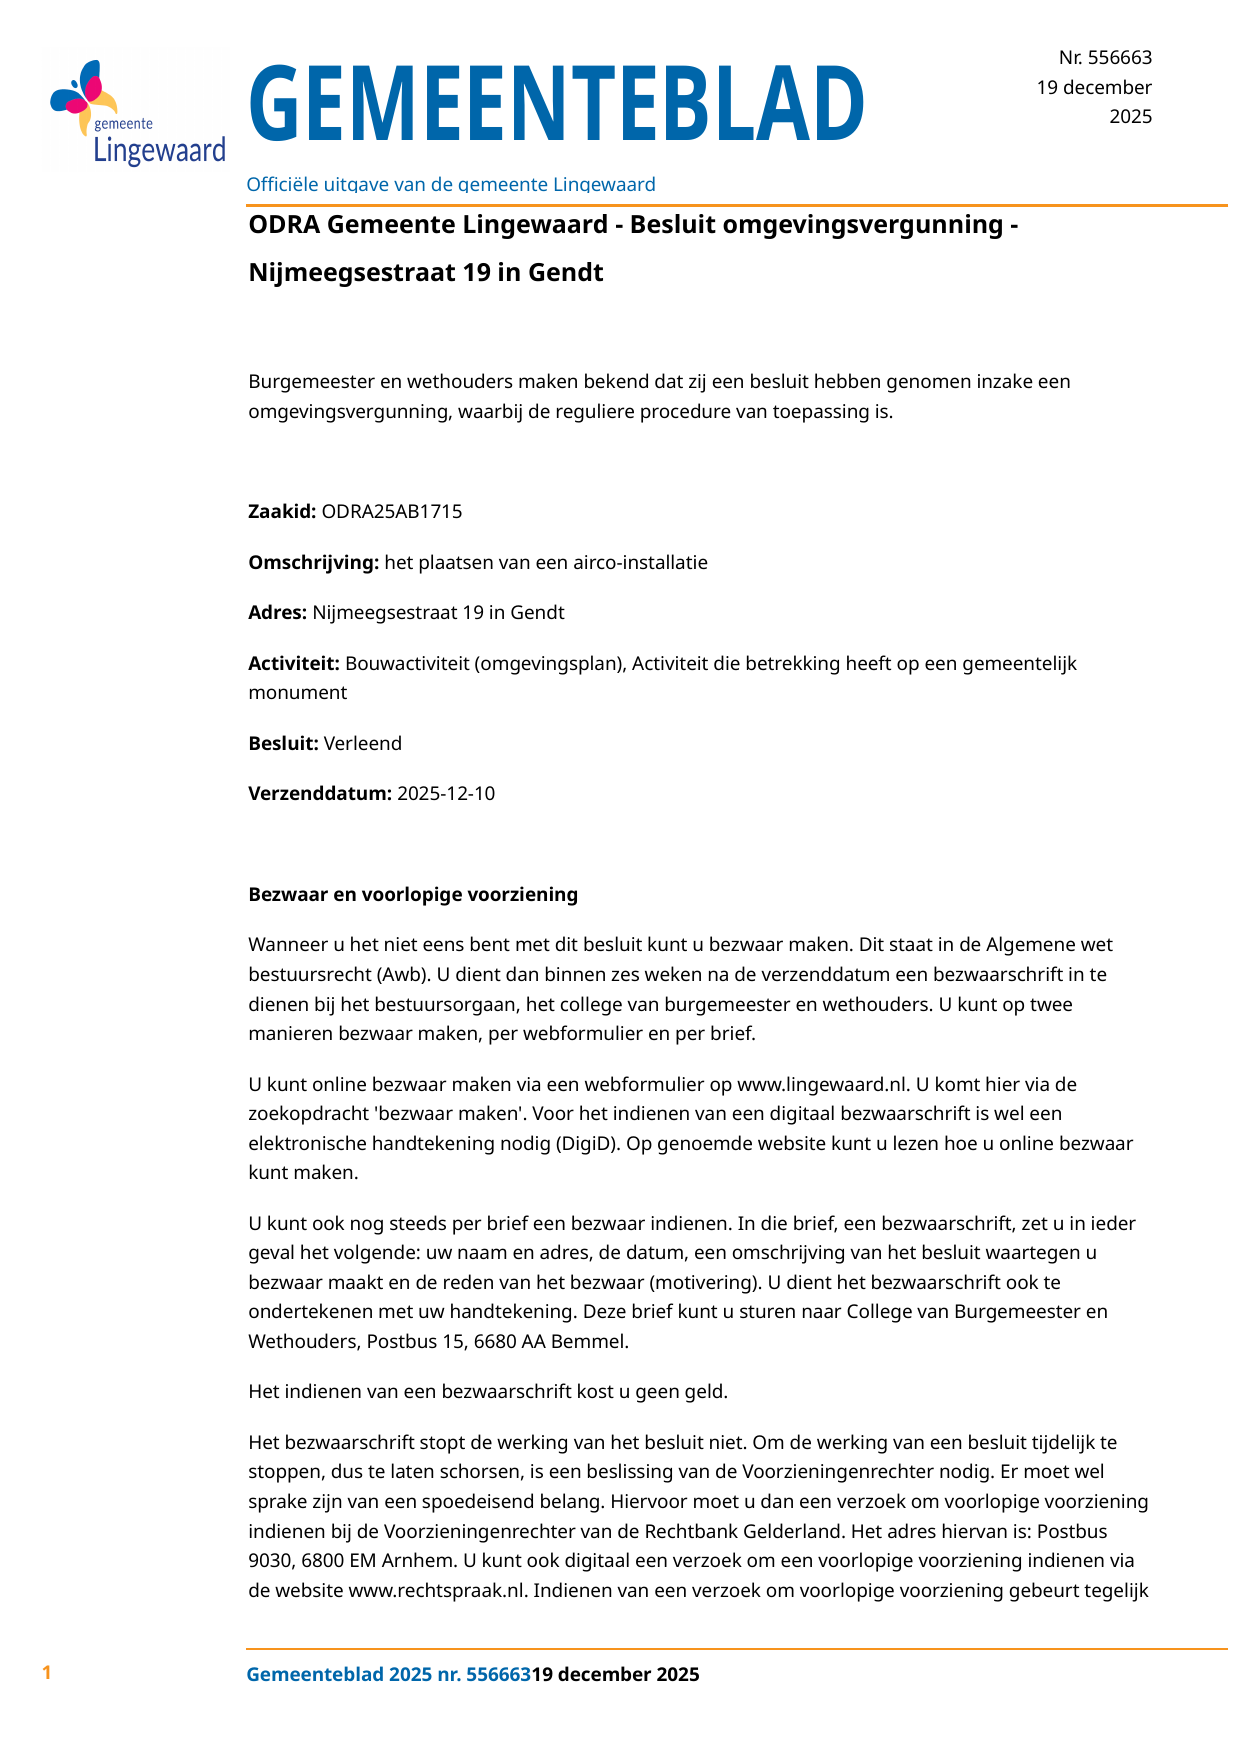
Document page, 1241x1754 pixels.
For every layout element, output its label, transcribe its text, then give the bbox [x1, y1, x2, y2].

text Zaakid: ODRA25AB1715 [248, 499, 1152, 524]
picture [41, 47, 231, 172]
text Verzenddatum: 2025-12-10 [248, 780, 1152, 806]
text Het indienen van een bezwaarschrift kost u geen geld. [248, 1379, 1152, 1404]
text Activiteit: Bouwactiviteit (omgevingsplan), Activiteit die betrekking heeft op een gemeentelijk monument [248, 650, 1152, 705]
text Wanneer u het niet eens bent met dit besluit kunt u bezwaar maken. Dit staat in de Algemene wet bestuursrecht (Awb). U dient dan binnen zes weken na de verzenddatum een bezwaarschrift in te dienen bij het bestuursorgaan, het college van burgemeester en wethouders. U kunt op twee manieren bezwaar maken, per webformulier en per brief. [248, 932, 1152, 1046]
text Bezwaar en voorlopige voorziening [248, 881, 1152, 907]
text ODRA Gemeente Lingewaard - Besluit omgevingsvergunning - Nijmeegsestraat 19 in Gendt [248, 207, 1152, 288]
text U kunt ook nog steeds per brief een bezwaar indienen. In die brief, een bezwaarschrift, zet u in ieder geval het volgende: uw naam en adres, de datum, een omschrijving van het besluit waartegen u bezwaar maakt en de reden van het bezwaar (motivering). U dient het bezwaarschrift ook te ondertekenen met uw handtekening. Deze brief kunt u sturen naar College van Burgemeester en Wethouders, Postbus 15, 6680 AA Bemmel. [248, 1210, 1152, 1354]
text Adres: Nijmeegsestraat 19 in Gendt [248, 599, 1152, 625]
text Besluit: Verleend [248, 730, 1152, 756]
text U kunt online bezwaar maken via een webformulier op www.lingewaard.nl. U komt hier via de zoekopdracht 'bezwaar maken'. Voor het indienen van een digitaal bezwaarschrift is wel een elektronische handtekening nodig (DigiD). Op genoemde website kunt u lezen hoe u online bezwaar kunt maken. [248, 1071, 1152, 1185]
text Omschrijving: het plaatsen van een airco-installatie [248, 549, 1152, 575]
text Burgemeester en wethouders maken bekend dat zij een besluit hebben genomen inzake een omgevingsvergunning, waarbij de reguliere procedure van toepassing is. [248, 368, 1152, 424]
text Het bezwaarschrift stopt de werking van het besluit niet. Om de werking van een besluit tijdelijk te stoppen, dus te laten schorsen, is een beslissing van de Voorzieningenrechter nodig. Er moet wel sprake zijn van een spoedeisend belang. Hiervoor moet u dan een verzoek om voorlopige voorziening indienen bij de Voorzieningenrechter van de Rechtbank Gelderland. Het adres hiervan is: Postbus 9030, 6800 EM Arnhem. U kunt ook digitaal een verzoek om een voorlopige voorziening indienen via de website www.rechtspraak.nl. Indienen van een verzoek om voorlopige voorziening gebeurt tegelijk [248, 1429, 1152, 1603]
